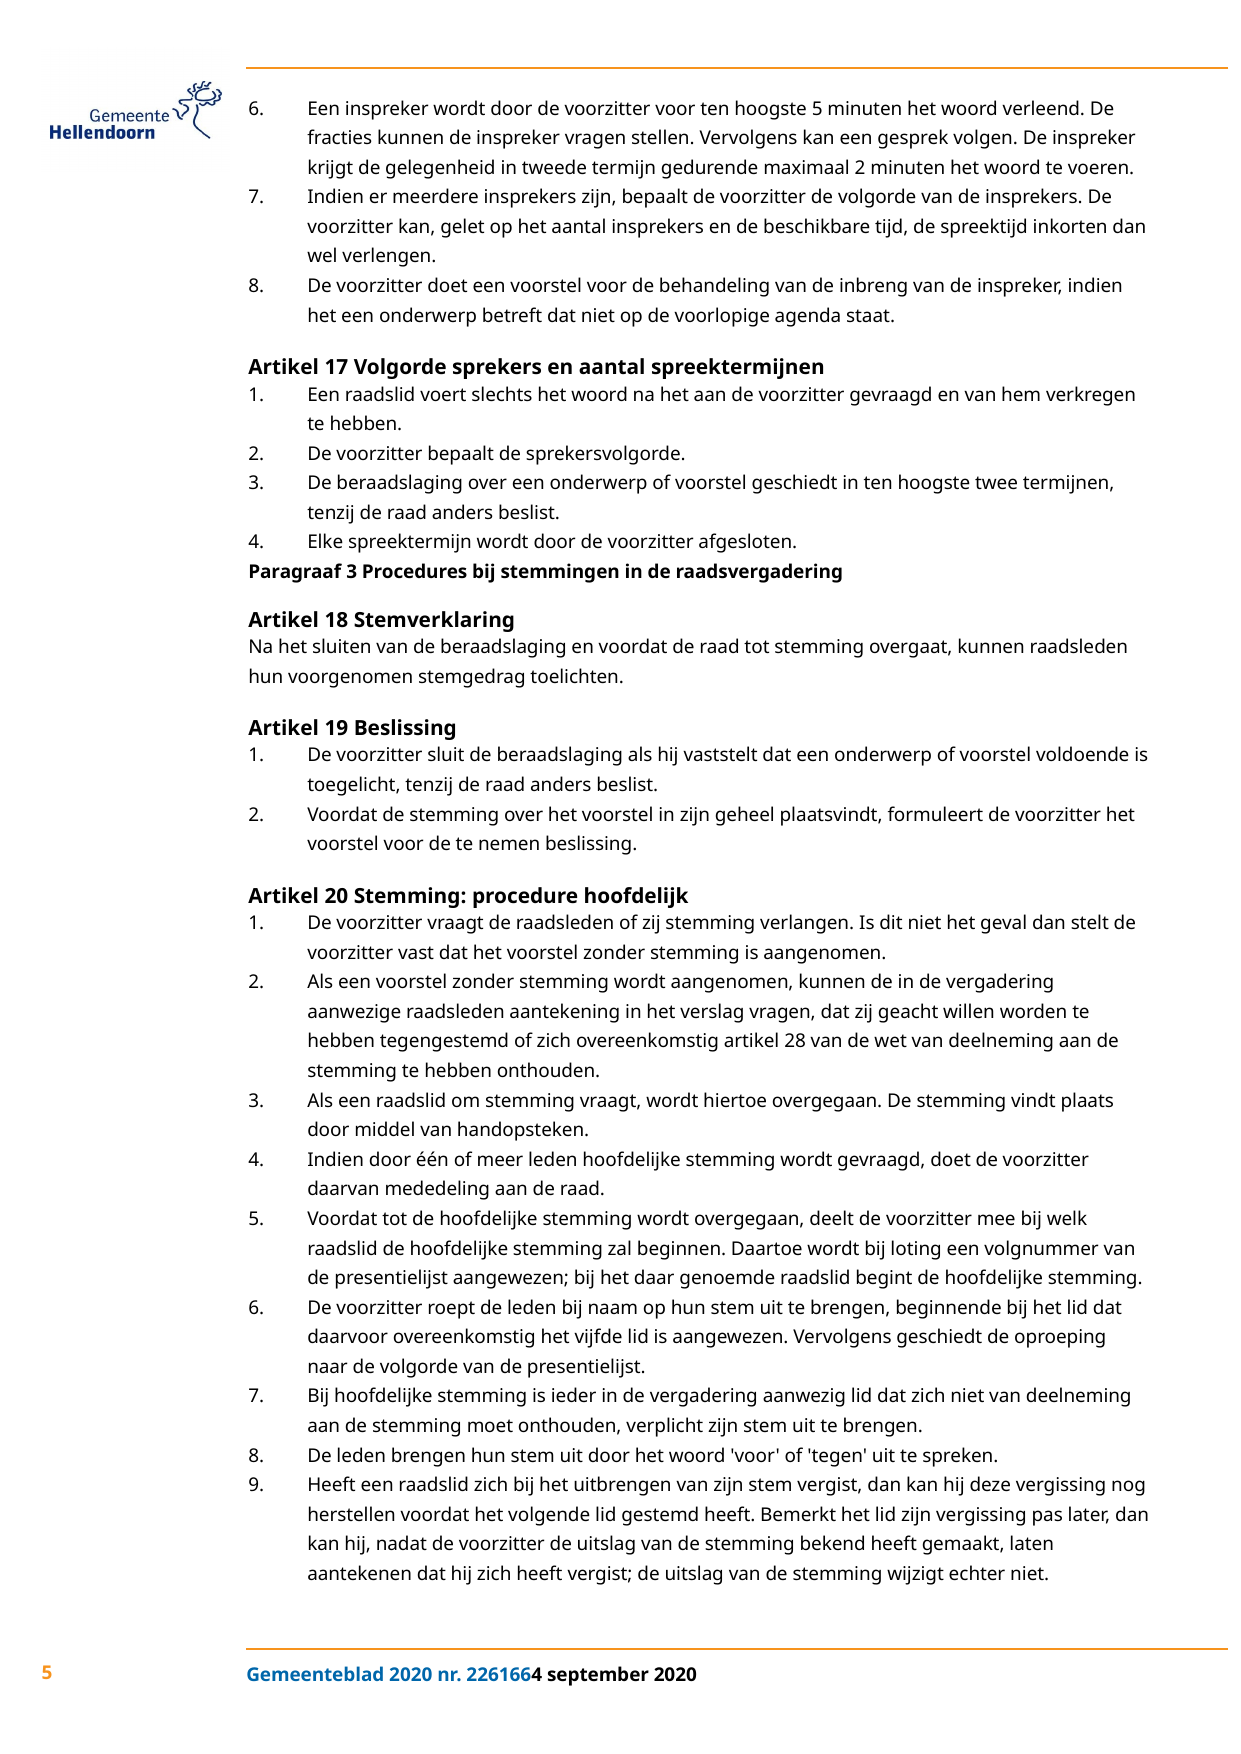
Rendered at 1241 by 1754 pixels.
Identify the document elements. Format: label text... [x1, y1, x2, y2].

text Artikel 18 Stemverklaring [248, 605, 1152, 633]
list De voorzitter vraagt de raadsleden of zij stemming verlangen. Is dit niet het geval dan stelt de voorzitter vast dat het voorstel zonder stemming is aangenomen. [248, 909, 1152, 964]
list Voordat tot de hoofdelijke stemming wordt overgegaan, deelt de voorzitter mee bij welk raadslid de hoofdelijke stemming zal beginnen. Daartoe wordt bij loting een volgnummer van de presentielijst aangewezen; bij het daar genoemde raadslid begint de hoofdelijke stemming. [248, 1205, 1152, 1290]
list Heeft een raadslid zich bij het uitbrengen van zijn stem vergist, dan kan hij deze vergissing nog herstellen voordat het volgende lid gestemd heeft. Bemerkt het lid zijn vergissing pas later, dan kan hij, nadat de voorzitter de uitslag van de stemming bekend heeft gemaakt, laten aantekenen dat hij zich heeft vergist; de uitslag van de stemming wijzigt echter niet. [248, 1471, 1152, 1586]
text Paragraaf 3 Procedures bij stemmingen in de raadsvergadering [248, 558, 1152, 584]
list De voorzitter sluit de beraadslaging als hij vaststelt dat een onderwerp of voorstel voldoende is toegelicht, tenzij de raad anders beslist. [248, 742, 1152, 797]
list Indien er meerdere insprekers zijn, bepaalt de voorzitter de volgorde van de insprekers. De voorzitter kan, gelet op het aantal insprekers en de beschikbare tijd, de spreektijd inkorten dan wel verlengen. [248, 183, 1152, 268]
list Voordat de stemming over het voorstel in zijn geheel plaatsvindt, formuleert de voorzitter het voorstel voor de te nemen beslissing. [248, 801, 1152, 856]
text Artikel 20 Stemming: procedure hoofdelijk [248, 881, 1152, 909]
list Als een raadslid om stemming vraagt, wordt hiertoe overgegaan. De stemming vindt plaats door middel van handopsteken. [248, 1087, 1152, 1142]
list Een raadslid voert slechts het woord na het aan de voorzitter gevraagd en van hem verkregen te hebben. [248, 381, 1152, 436]
list De voorzitter bepaalt de sprekersvolgorde. [248, 440, 1152, 466]
list De leden brengen hun stem uit door het woord 'voor' of 'tegen' uit te spreken. [248, 1442, 1152, 1467]
picture [41, 47, 231, 172]
list De beraadslaging over een onderwerp of voorstel geschiedt in ten hoogste twee termijnen, tenzij de raad anders beslist. [248, 469, 1152, 525]
text Artikel 19 Beslissing [248, 713, 1152, 742]
text Artikel 17 Volgorde sprekers en aantal spreektermijnen [248, 352, 1152, 381]
list Indien door één of meer leden hoofdelijke stemming wordt gevraagd, doet de voorzitter daarvan mededeling aan de raad. [248, 1146, 1152, 1201]
list Bij hoofdelijke stemming is ieder in de vergadering aanwezig lid dat zich niet van deelneming aan de stemming moet onthouden, verplicht zijn stem uit te brengen. [248, 1383, 1152, 1438]
text Na het sluiten van de beraadslaging en voordat de raad tot stemming overgaat, kunnen raadsleden hun voorgenomen stemgedrag toelichten. [248, 633, 1152, 688]
list Als een voorstel zonder stemming wordt aangenomen, kunnen de in de vergadering aanwezige raadsleden aantekening in het verslag vragen, dat zij geacht willen worden te hebben tegengestemd of zich overeenkomstig artikel 28 van de wet van deelneming aan de stemming te hebben onthouden. [248, 968, 1152, 1083]
list Een inspreker wordt door de voorzitter voor ten hoogste 5 minuten het woord verleend. De fracties kunnen de inspreker vragen stellen. Vervolgens kan een gesprek volgen. De inspreker krijgt de gelegenheid in tweede termijn gedurende maximaal 2 minuten het woord te voeren. [248, 95, 1152, 180]
list De voorzitter doet een voorstel voor de behandeling van de inbreng van de inspreker, indien het een onderwerp betreft dat niet op de voorlopige agenda staat. [248, 272, 1152, 328]
list Elke spreektermijn wordt door de voorzitter afgesloten. [248, 529, 1152, 554]
list De voorzitter roept de leden bij naam op hun stem uit te brengen, beginnende bij het lid dat daarvoor overeenkomstig het vijfde lid is aangewezen. Vervolgens geschiedt de oproeping naar de volgorde van de presentielijst. [248, 1294, 1152, 1379]
